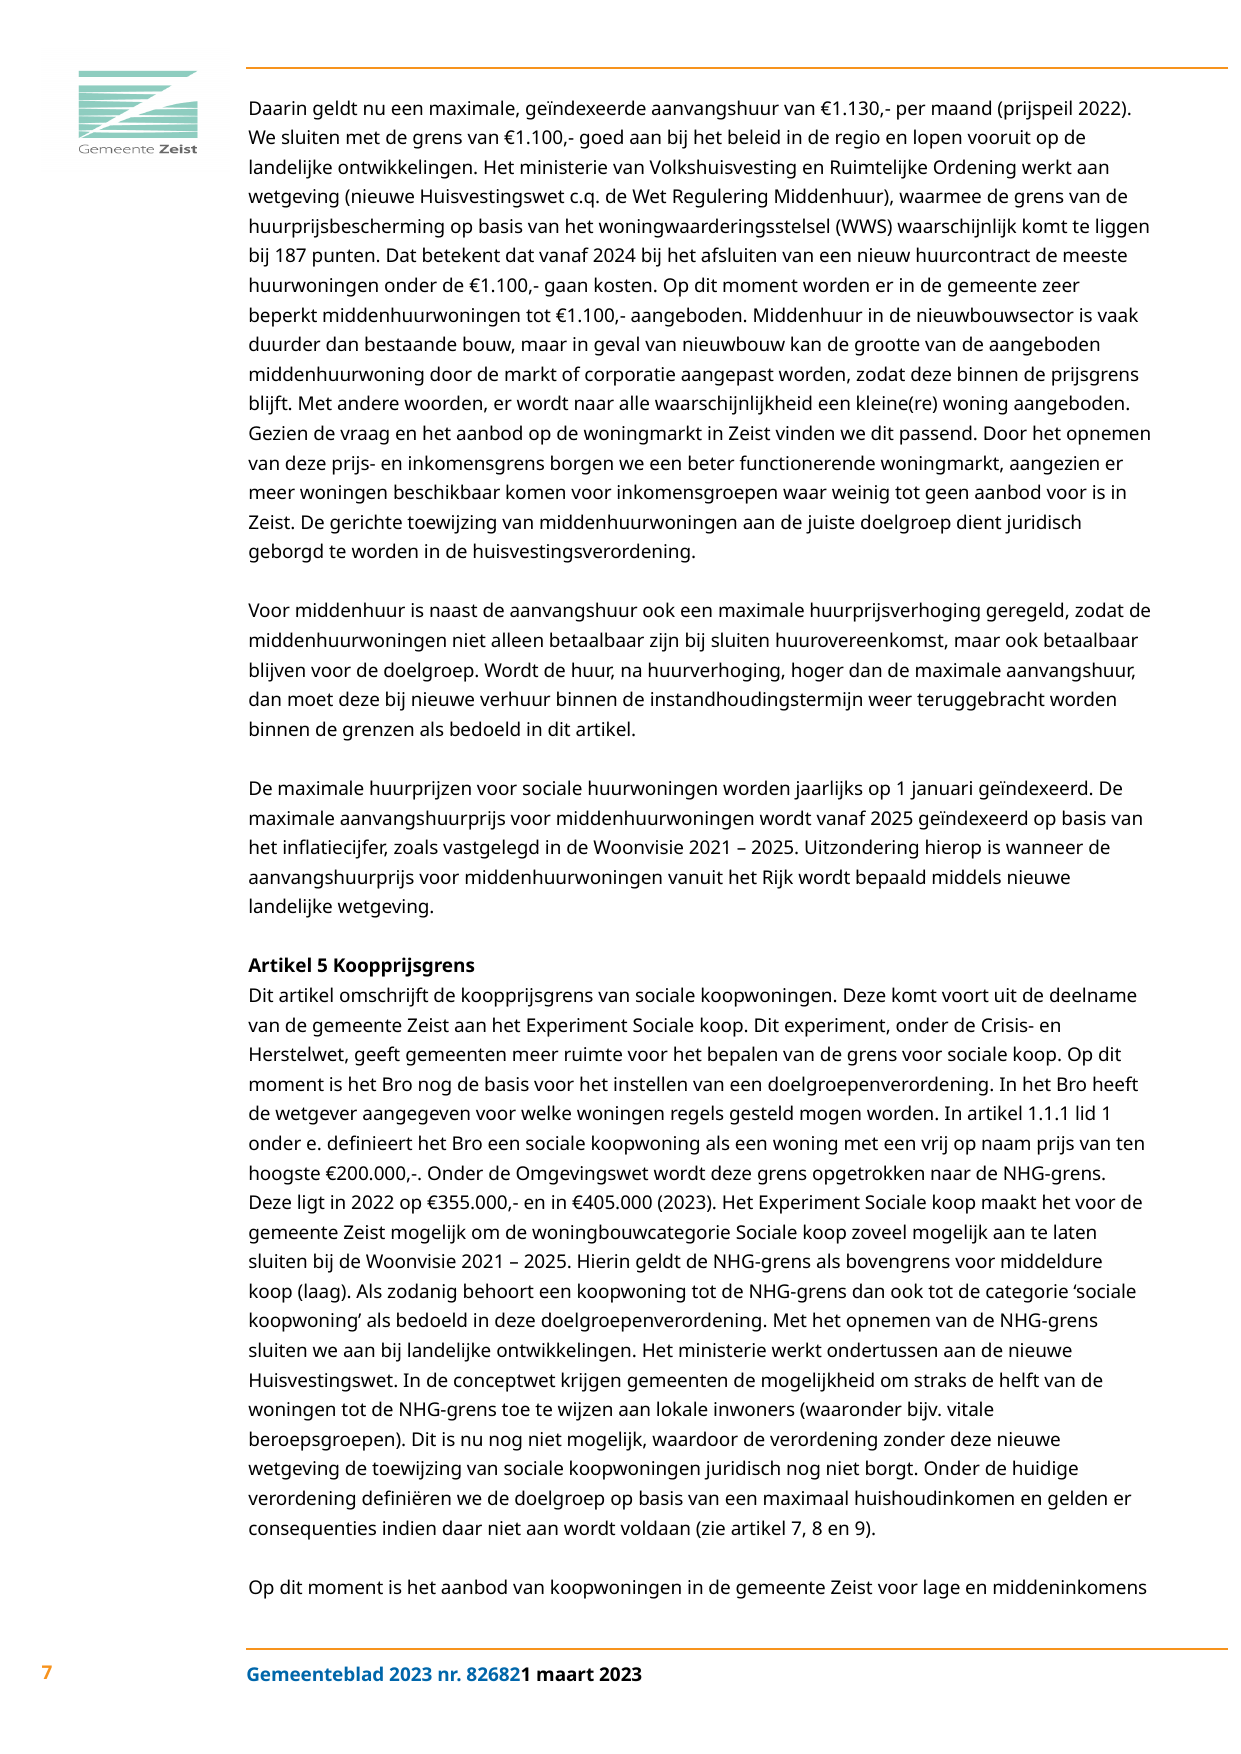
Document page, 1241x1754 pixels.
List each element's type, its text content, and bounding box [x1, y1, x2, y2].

text Voor middenhuur is naast de aanvangshuur ook een maximale huurprijsverhoging geregeld, zodat de middenhuurwoningen niet alleen betaalbaar zijn bij sluiten huurovereenkomst, maar ook betaalbaar blijven voor de doelgroep. Wordt de huur, na huurverhoging, hoger dan de maximale aanvangshuur, dan moet deze bij nieuwe verhuur binnen de instandhoudingstermijn weer teruggebracht worden binnen de grenzen als bedoeld in dit artikel. [248, 598, 1152, 742]
text Dit artikel omschrijft de koopprijsgrens van sociale koopwoningen. Deze komt voort uit de deelname van de gemeente Zeist aan het Experiment Sociale koop. Dit experiment, onder de Crisis- en Herstelwet, geeft gemeenten meer ruimte voor het bepalen van de grens voor sociale koop. Op dit moment is het Bro nog de basis voor het instellen van een doelgroepenverordening. In het Bro heeft de wetgever aangegeven voor welke woningen regels gesteld mogen worden. In artikel 1.1.1 lid 1 onder e. definieert het Bro een sociale koopwoning als een woning met een vrij op naam prijs van ten hoogste €200.000,-. Onder de Omgevingswet wordt deze grens opgetrokken naar de NHG-grens. Deze ligt in 2022 op €355.000,- en in €405.000 (2023). Het Experiment Sociale koop maakt het voor de gemeente Zeist mogelijk om de woningbouwcategorie Sociale koop zoveel mogelijk aan te laten sluiten bij de Woonvisie 2021 – 2025. Hierin geldt de NHG-grens als bovengrens voor middeldure koop (laag). Als zodanig behoort een koopwoning tot de NHG-grens dan ook tot de categorie ‘sociale koopwoning’ als bedoeld in deze doelgroepenverordening. Met het opnemen van de NHG-grens sluiten we aan bij landelijke ontwikkelingen. Het ministerie werkt ondertussen aan de nieuwe Huisvestingswet. In de conceptwet krijgen gemeenten de mogelijkheid om straks de helft van de woningen tot de NHG-grens toe te wijzen aan lokale inwoners (waaronder bijv. vitale beroepsgroepen). Dit is nu nog niet mogelijk, waardoor de verordening zonder deze nieuwe wetgeving de toewijzing van sociale koopwoningen juridisch nog niet borgt. Onder de huidige verordening definiëren we de doelgroep op basis van een maximaal huishoudinkomen en gelden er consequenties indien daar niet aan wordt voldaan (zie artikel 7, 8 en 9). [248, 982, 1152, 1541]
text Daarin geldt nu een maximale, geïndexeerde aanvangshuur van €1.130,- per maand (prijspeil 2022). We sluiten met de grens van €1.100,- goed aan bij het beleid in de regio en lopen vooruit op de landelijke ontwikkelingen. Het ministerie van Volkshuisvesting en Ruimtelijke Ordening werkt aan wetgeving (nieuwe Huisvestingswet c.q. de Wet Regulering Middenhuur), waarmee de grens van de huurprijsbescherming op basis van het woningwaarderingsstelsel (WWS) waarschijnlijk komt te liggen bij 187 punten. Dat betekent dat vanaf 2024 bij het afsluiten van een nieuw huurcontract de meeste huurwoningen onder de €1.100,- gaan kosten. Op dit moment worden er in de gemeente zeer beperkt middenhuurwoningen tot €1.100,- aangeboden. Middenhuur in de nieuwbouwsector is vaak duurder dan bestaande bouw, maar in geval van nieuwbouw kan de grootte van de aangeboden middenhuurwoning door de markt of corporatie aangepast worden, zodat deze binnen de prijsgrens blijft. Met andere woorden, er wordt naar alle waarschijnlijkheid een kleine(re) woning aangeboden. Gezien de vraag en het aanbod op de woningmarkt in Zeist vinden we dit passend. Door het opnemen van deze prijs- en inkomensgrens borgen we een beter functionerende woningmarkt, aangezien er meer woningen beschikbaar komen voor inkomensgroepen waar weinig tot geen aanbod voor is in Zeist. De gerichte toewijzing van middenhuurwoningen aan de juiste doelgroep dient juridisch geborgd te worden in de huisvestingsverordening. [248, 95, 1152, 564]
text Op dit moment is het aanbod van koopwoningen in de gemeente Zeist voor lage en middeninkomens [248, 1574, 1152, 1600]
text De maximale huurprijzen voor sociale huurwoningen worden jaarlijks op 1 januari geïndexeerd. De maximale aanvangshuurprijs voor middenhuurwoningen wordt vanaf 2025 geïndexeerd op basis van het inflatiecijfer, zoals vastgelegd in de Woonvisie 2021 – 2025. Uitzondering hierop is wanneer de aanvangshuurprijs voor middenhuurwoningen vanuit het Rijk wordt bepaald middels nieuwe landelijke wetgeving. [248, 775, 1152, 919]
picture [41, 47, 231, 172]
text Artikel 5 Koopprijsgrens [248, 953, 1152, 978]
